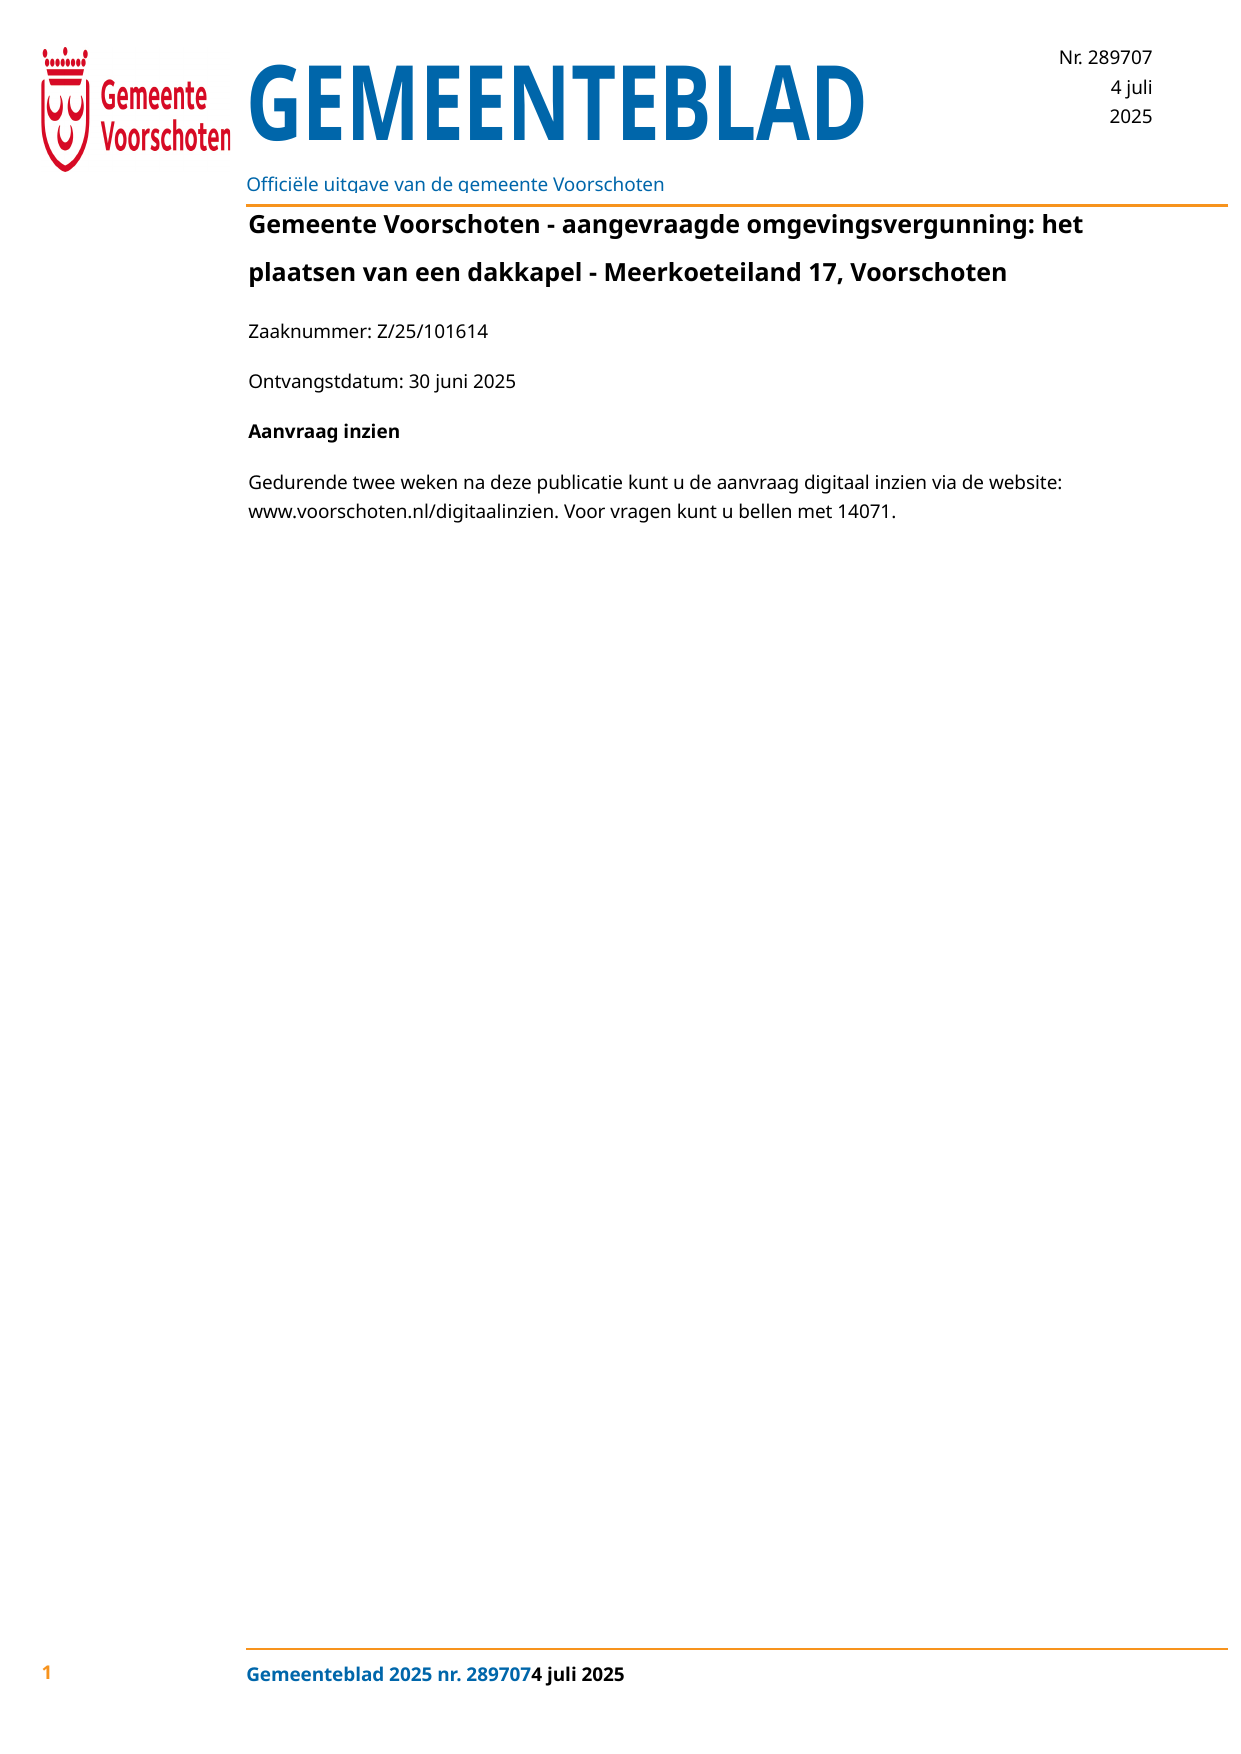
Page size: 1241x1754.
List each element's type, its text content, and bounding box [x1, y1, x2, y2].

text Gedurende twee weken na deze publicatie kunt u de aanvraag digitaal inzien via de website: www.voorschoten.nl/digitaalinzien. Voor vragen kunt u bellen met 14071. [248, 469, 1152, 524]
text Gemeente Voorschoten - aangevraagde omgevingsvergunning: het plaatsen van een dakkapel - Meerkoeteiland 17, Voorschoten [248, 207, 1152, 288]
text Zaaknummer: Z/25/101614 [248, 318, 1152, 344]
text Aanvraag inzien [248, 419, 1152, 444]
text Ontvangstdatum: 30 juni 2025 [248, 368, 1152, 394]
picture [41, 47, 231, 172]
